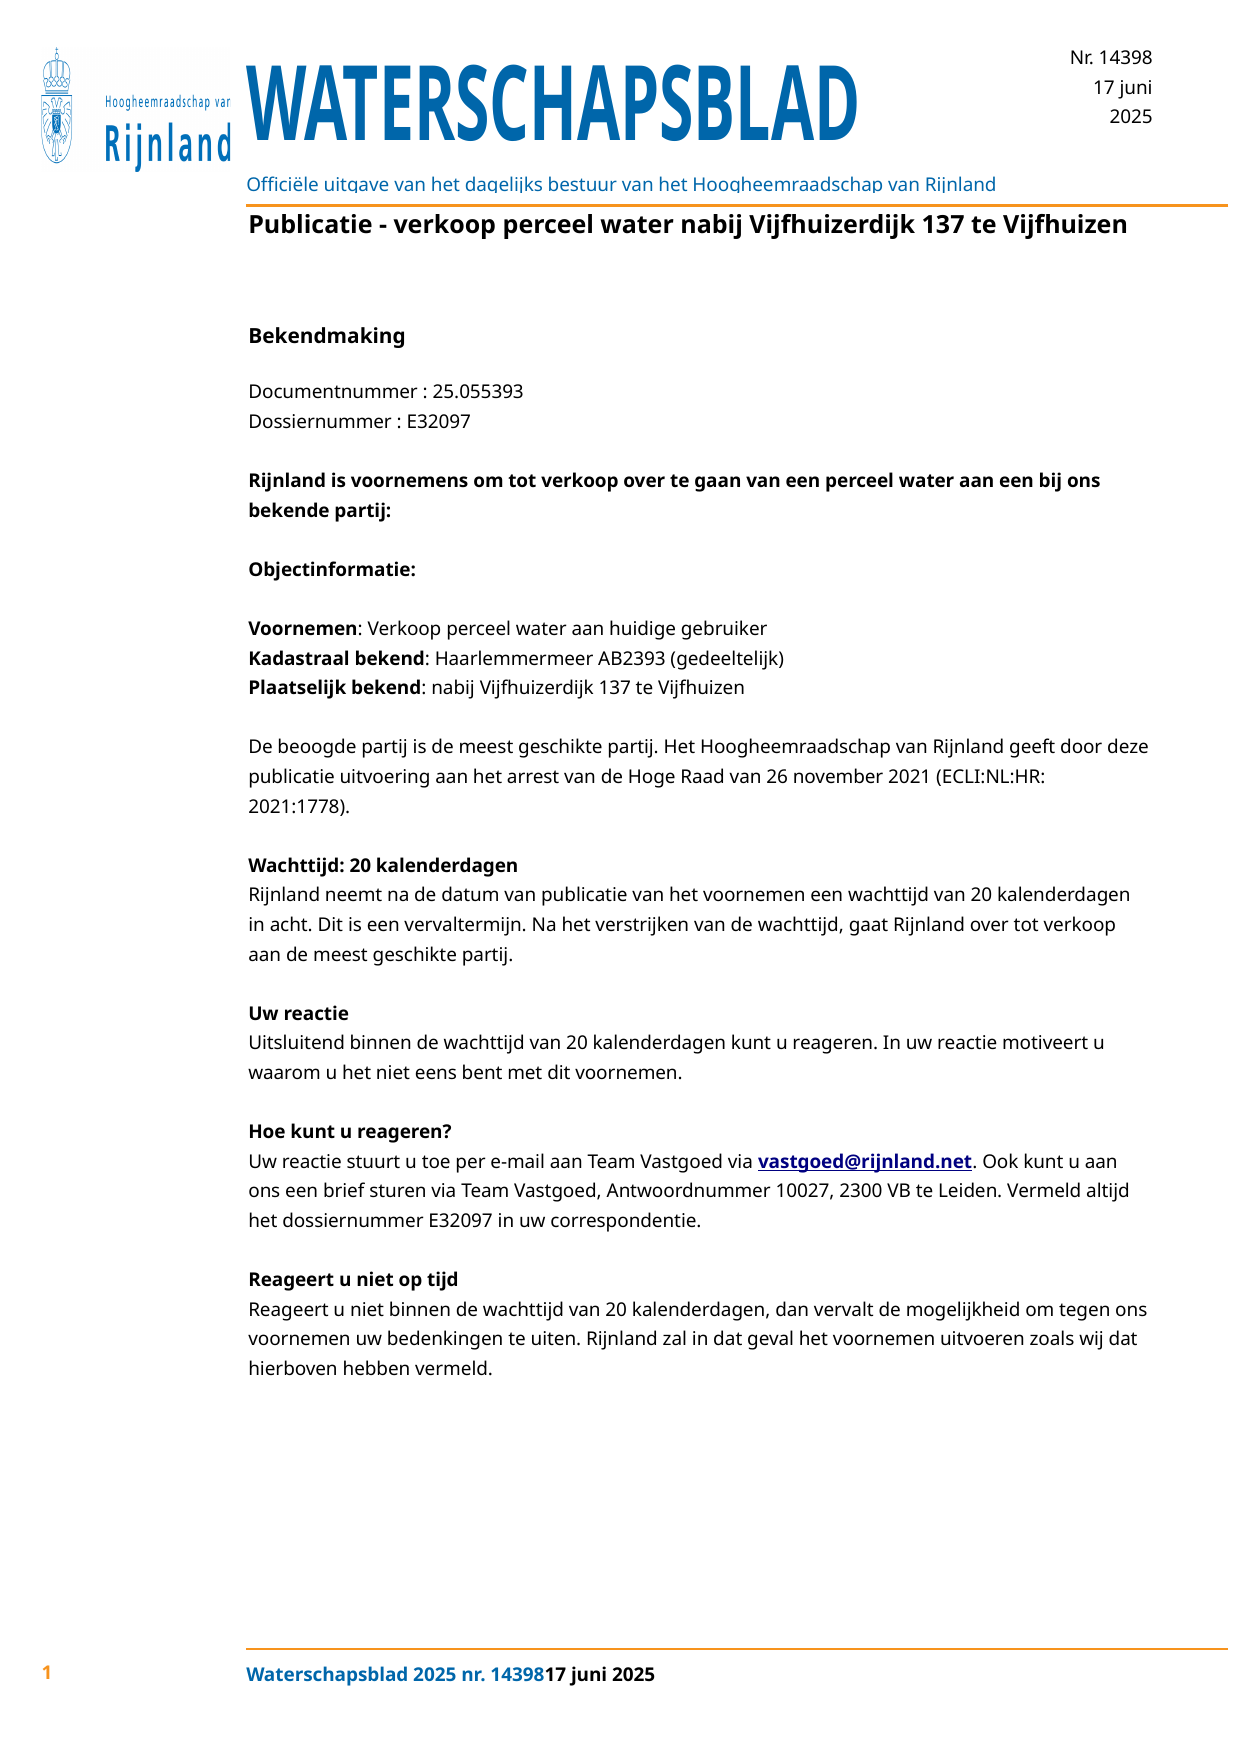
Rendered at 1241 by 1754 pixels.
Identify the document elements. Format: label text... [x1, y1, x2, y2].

text Uw reactie stuurt u toe per e-mail aan Team Vastgoed via vastgoed@rijnland.net. Ook kunt u aan ons een brief sturen via Team Vastgoed, Antwoordnummer 10027, 2300 VB te Leiden. Vermeld altijd het dossiernummer E32097 in uw correspondentie. [248, 1148, 1152, 1233]
text Rijnland is voornemens om tot verkoop over te gaan van een perceel water aan een bij ons bekende partij: [248, 467, 1152, 523]
text Plaatselijk bekend: nabij Vijfhuizerdijk 137 te Vijfhuizen [248, 674, 1152, 700]
text Reageert u niet binnen de wachttijd van 20 kalenderdagen, dan vervalt de mogelijkheid om tegen ons voornemen uw bedenkingen te uiten. Rijnland zal in dat geval het voornemen uitvoeren zoals wij dat hierboven hebben vermeld. [248, 1296, 1152, 1381]
text Wachttijd: 20 kalenderdagen [248, 852, 1152, 878]
text Documentnummer : 25.055393 [248, 379, 1152, 404]
text Uitsluitend binnen de wachttijd van 20 kalenderdagen kunt u reageren. In uw reactie motiveert u waarom u het niet eens bent met dit voornemen. [248, 1029, 1152, 1085]
text Publicatie - verkoop perceel water nabij Vijfhuizerdijk 137 te Vijfhuizen [248, 207, 1152, 241]
text Rijnland neemt na de datum van publicatie van het voornemen een wachttijd van 20 kalenderdagen in acht. Dit is een vervaltermijn. Na het verstrijken van de wachttijd, gaat Rijnland over tot verkoop aan de meest geschikte partij. [248, 882, 1152, 967]
text Uw reactie [248, 1000, 1152, 1026]
text Voornemen: Verkoop perceel water aan huidige gebruiker [248, 615, 1152, 641]
text Dossiernummer : E32097 [248, 408, 1152, 434]
text Hoe kunt u reageren? [248, 1118, 1152, 1144]
text Bekendmaking [248, 321, 1152, 349]
text De beoogde partij is de meest geschikte partij. Het Hoogheemraadschap van Rijnland geeft door deze publicatie uitvoering aan het arrest van de Hoge Raad van 26 november 2021 (ECLI:NL:HR: 2021:1778). [248, 734, 1152, 819]
text Reageert u niet op tijd [248, 1266, 1152, 1292]
text Kadastraal bekend: Haarlemmermeer AB2393 (gedeeltelijk) [248, 645, 1152, 671]
text Objectinformatie: [248, 556, 1152, 582]
picture [41, 47, 231, 172]
